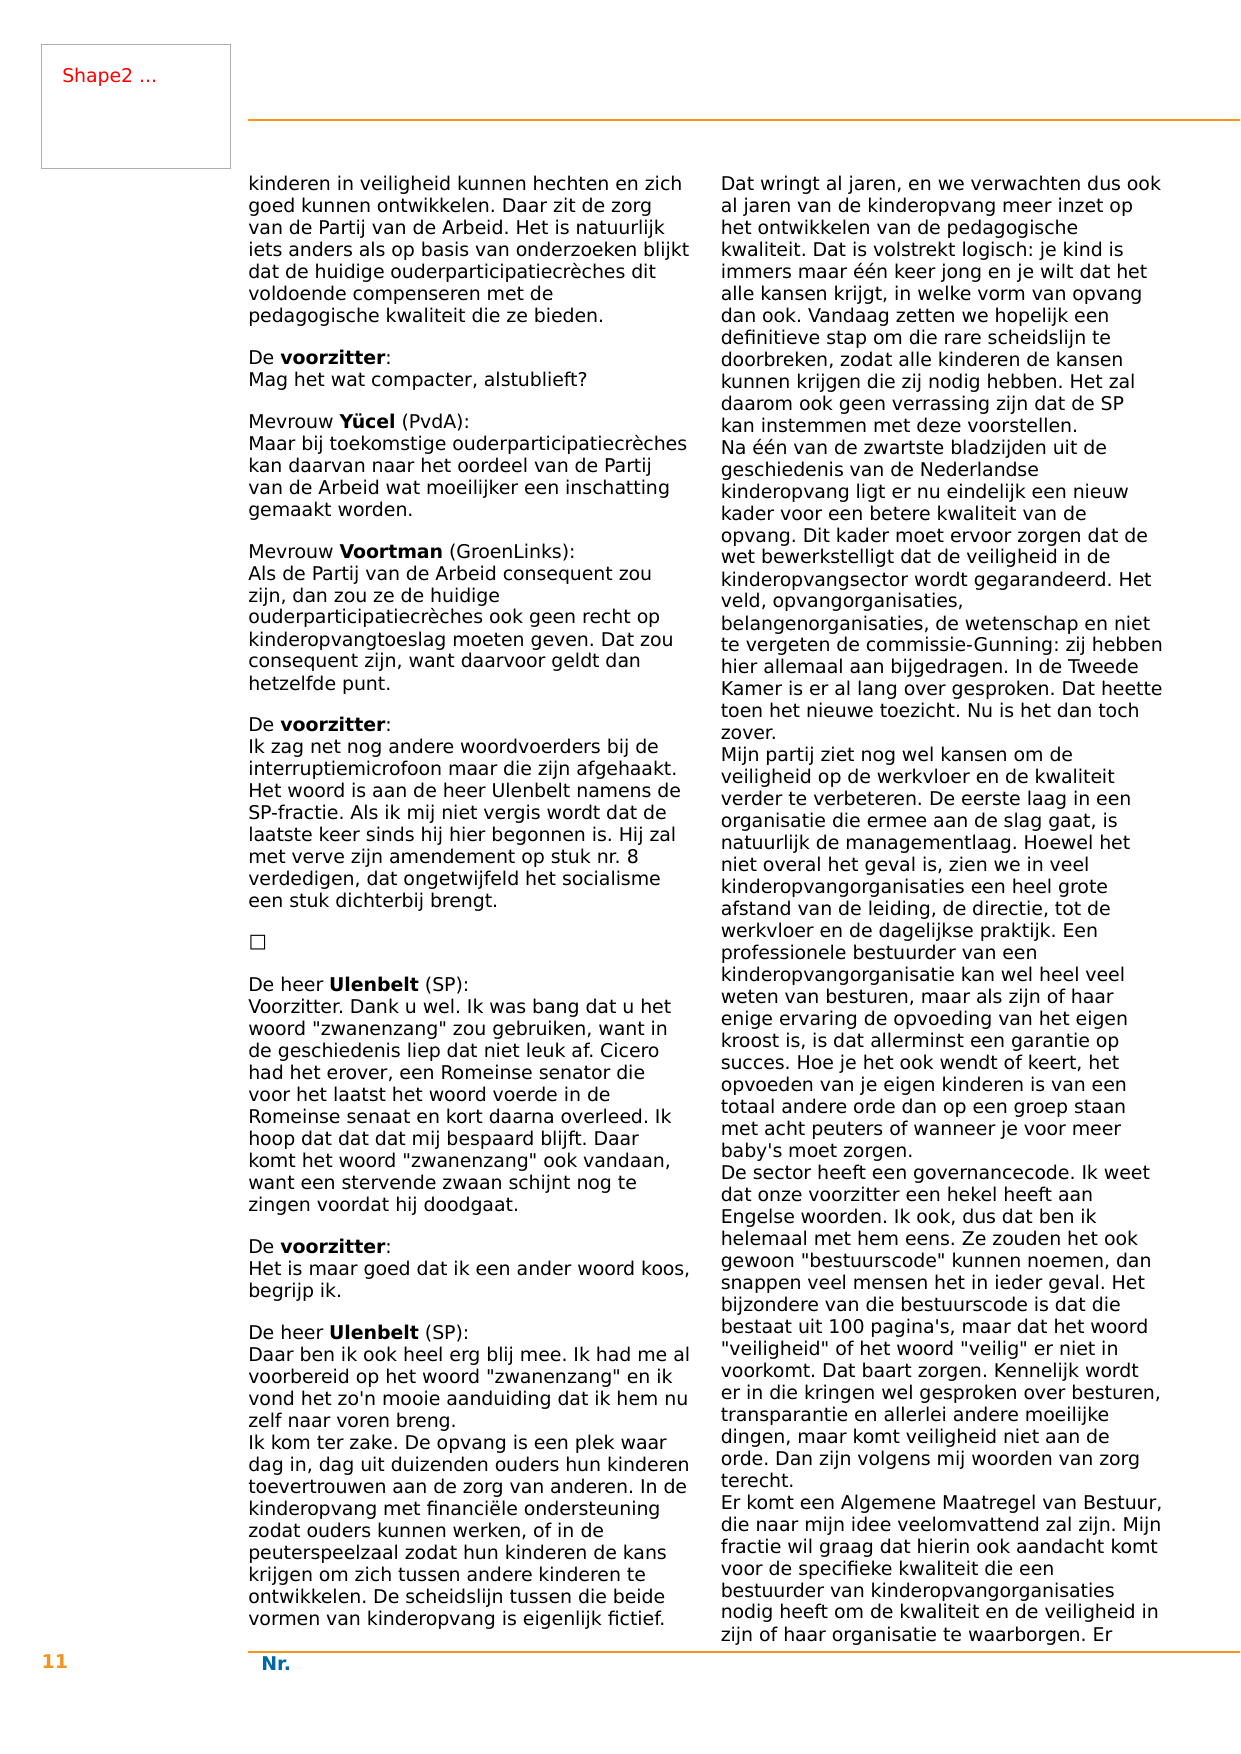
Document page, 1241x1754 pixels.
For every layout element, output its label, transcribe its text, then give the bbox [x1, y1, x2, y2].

text De heer Ulenbelt (SP): [248, 974, 691, 996]
text Mag het wat compacter, alstublieft? [248, 369, 691, 391]
text Als de Partij van de Arbeid consequent zou zijn, dan zou ze de huidige ouderparticipatiecrèches ook geen recht op kinderopvangtoeslag moeten geven. Dat zou consequent zijn, want daarvoor geldt dan hetzelfde punt. [248, 562, 691, 694]
text Er komt een Algemene Maatregel van Bestuur, die naar mijn idee veelomvattend zal zijn. Mijn fractie wil graag dat hierin ook aandacht komt voor de specifieke kwaliteit die een bestuurder van kinderopvangorganisaties nodig heeft om de kwaliteit en de veiligheid in zijn of haar organisatie te waarborgen. Er [721, 1492, 1163, 1645]
text Daar ben ik ook heel erg blij mee. Ik had me al voorbereid op het woord "zwanenzang" en ik vond het zo'n mooie aanduiding dat ik hem nu zelf naar voren breng. [248, 1344, 691, 1432]
text De voorzitter: [248, 1236, 691, 1258]
text Maar bij toekomstige ouderparticipatiecrèches kan daarvan naar het oordeel van de Partij van de Arbeid wat moeilijker een inschatting gemaakt worden. [248, 433, 691, 521]
text Het is maar goed dat ik een ander woord koos, begrijp ik. [248, 1258, 691, 1302]
text kinderen in veiligheid kunnen hechten en zich goed kunnen ontwikkelen. Daar zit de zorg van de Partij van de Arbeid. Het is natuurlijk iets anders als op basis van onderzoeken blijkt dat de huidige ouderparticipatiecrèches dit voldoende compenseren met de pedagogische kwaliteit die ze bieden. [248, 173, 691, 327]
text ⬜ [248, 932, 691, 954]
text De voorzitter: [248, 347, 691, 369]
text Dat wringt al jaren, en we verwachten dus ook al jaren van de kinderopvang meer inzet op het ontwikkelen van de pedagogische kwaliteit. Dat is volstrekt logisch: je kind is immers maar één keer jong en je wilt dat het alle kansen krijgt, in welke vorm van opvang dan ook. Vandaag zetten we hopelijk een definitieve stap om die rare scheidslijn te doorbreken, zodat alle kinderen de kansen kunnen krijgen die zij nodig hebben. Het zal daarom ook geen verrassing zijn dat de SP kan instemmen met deze voorstellen. [721, 173, 1163, 437]
text Mevrouw Voortman (GroenLinks): [248, 541, 691, 562]
text Voorzitter. Dank u wel. Ik was bang dat u het woord "zwanenzang" zou gebruiken, want in de geschiedenis liep dat niet leuk af. Cicero had het erover, een Romeinse senator die voor het laatst het woord voerde in de Romeinse senaat en kort daarna overleed. Ik hoop dat dat dat mij bespaard blijft. Daar komt het woord "zwanenzang" ook vandaan, want een stervende zwaan schijnt nog te zingen voordat hij doodgaat. [248, 996, 691, 1216]
text Mevrouw Yücel (PvdA): [248, 411, 691, 433]
text Na één van de zwartste bladzijden uit de geschiedenis van de Nederlandse kinderopvang ligt er nu eindelijk een nieuw kader voor een betere kwaliteit van de opvang. Dit kader moet ervoor zorgen dat de wet bewerkstelligt dat de veiligheid in de kinderopvangsector wordt gegarandeerd. Het veld, opvangorganisaties, belangenorganisaties, de wetenschap en niet te vergeten de commissie-Gunning: zij hebben hier allemaal aan bijgedragen. In de Tweede Kamer is er al lang over gesproken. Dat heette toen het nieuwe toezicht. Nu is het dan toch zover. [721, 437, 1163, 744]
text Het woord is aan de heer Ulenbelt namens de SP-fractie. Als ik mij niet vergis wordt dat de laatste keer sinds hij hier begonnen is. Hij zal met verve zijn amendement op stuk nr. 8 verdedigen, dat ongetwijfeld het socialisme een stuk dichterbij brengt. [248, 780, 691, 912]
text De voorzitter: [248, 714, 691, 736]
text Ik zag net nog andere woordvoerders bij de interruptiemicrofoon maar die zijn afgehaakt. [248, 736, 691, 780]
text De heer Ulenbelt (SP): [248, 1322, 691, 1344]
text Ik kom ter zake. De opvang is een plek waar dag in, dag uit duizenden ouders hun kinderen toevertrouwen aan de zorg van anderen. In de kinderopvang met financiële ondersteuning zodat ouders kunnen werken, of in de peuterspeelzaal zodat hun kinderen de kans krijgen om zich tussen andere kinderen te ontwikkelen. De scheidslijn tussen die beide vormen van kinderopvang is eigenlijk fictief. [248, 1432, 691, 1629]
text De sector heeft een governancecode. Ik weet dat onze voorzitter een hekel heeft aan Engelse woorden. Ik ook, dus dat ben ik helemaal met hem eens. Ze zouden het ook gewoon "bestuurscode" kunnen noemen, dan snappen veel mensen het in ieder geval. Het bijzondere van die bestuurscode is dat die bestaat uit 100 pagina's, maar dat het woord "veiligheid" of het woord "veilig" er niet in voorkomt. Dat baart zorgen. Kennelijk wordt er in die kringen wel gesproken over besturen, transparantie en allerlei andere moeilijke dingen, maar komt veiligheid niet aan de orde. Dan zijn volgens mij woorden van zorg terecht. [721, 1162, 1163, 1492]
text Mijn partij ziet nog wel kansen om de veiligheid op de werkvloer en de kwaliteit verder te verbeteren. De eerste laag in een organisatie die ermee aan de slag gaat, is natuurlijk de managementlaag. Hoewel het niet overal het geval is, zien we in veel kinderopvangorganisaties een heel grote afstand van de leiding, de directie, tot de werkvloer en de dagelijkse praktijk. Een professionele bestuurder van een kinderopvangorganisatie kan wel heel veel weten van besturen, maar als zijn of haar enige ervaring de opvoeding van het eigen kroost is, is dat allerminst een garantie op succes. Hoe je het ook wendt of keert, het opvoeden van je eigen kinderen is van een totaal andere orde dan op een groep staan met acht peuters of wanneer je voor meer baby's moet zorgen. [721, 744, 1163, 1162]
